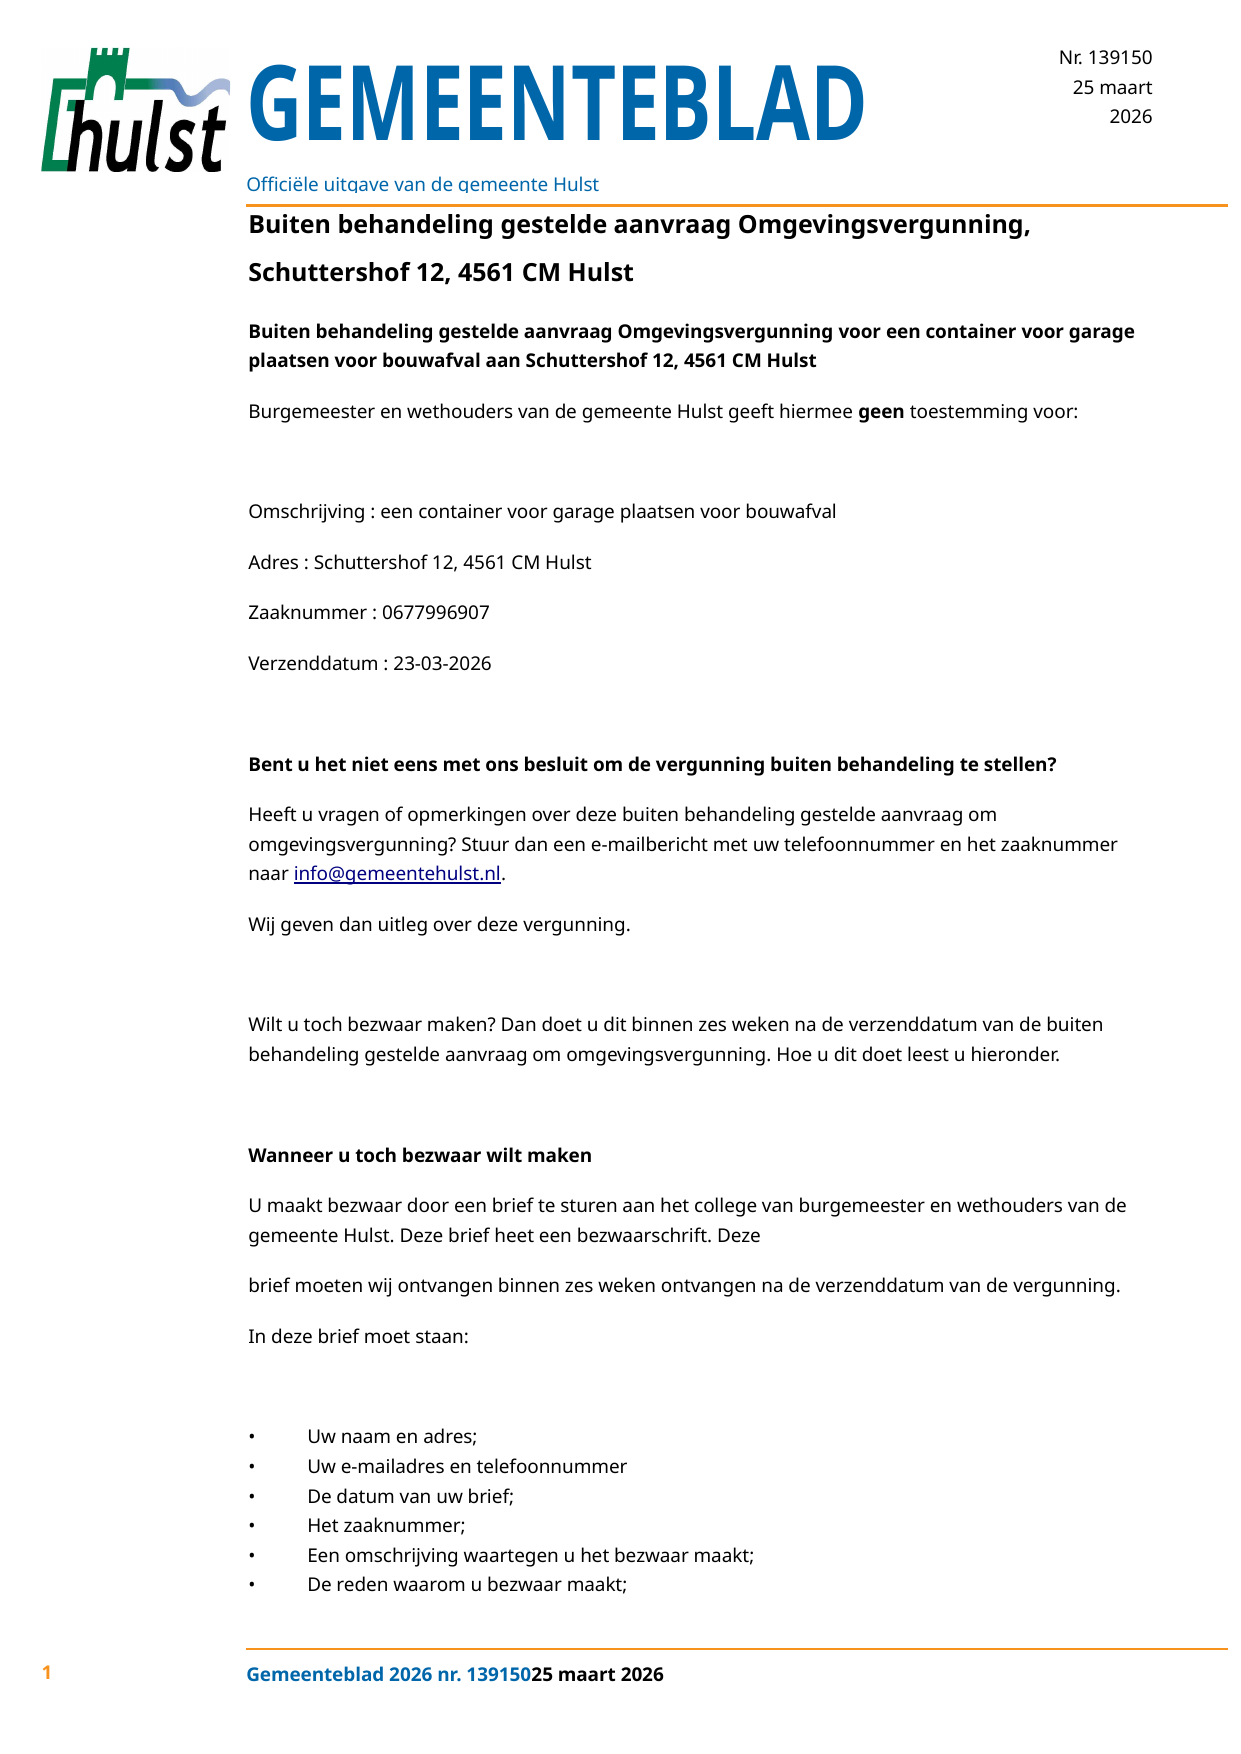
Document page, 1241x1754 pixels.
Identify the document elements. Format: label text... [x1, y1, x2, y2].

text In deze brief moet staan: [248, 1323, 1152, 1349]
list De reden waarom u bezwaar maakt; [248, 1572, 1152, 1597]
text Burgemeester en wethouders van de gemeente Hulst geeft hiermee geen toestemming voor: [248, 398, 1152, 424]
picture [41, 47, 231, 172]
list Uw naam en adres; [248, 1424, 1152, 1449]
list Een omschrijving waartegen u het bezwaar maakt; [248, 1542, 1152, 1568]
text Adres : Schuttershof 12, 4561 CM Hulst [248, 549, 1152, 575]
text Verzenddatum : 23-03-2026 [248, 650, 1152, 676]
list De datum van uw brief; [248, 1483, 1152, 1509]
text brief moeten wij ontvangen binnen zes weken ontvangen na de verzenddatum van de vergunning. [248, 1272, 1152, 1298]
text Wanneer u toch bezwaar wilt maken [248, 1142, 1152, 1168]
text Buiten behandeling gestelde aanvraag Omgevingsvergunning, Schuttershof 12, 4561 CM Hulst [248, 207, 1152, 288]
text Wij geven dan uitleg over deze vergunning. [248, 911, 1152, 937]
list Uw e-mailadres en telefoonnummer [248, 1453, 1152, 1479]
text Bent u het niet eens met ons besluit om de vergunning buiten behandeling te stellen? [248, 751, 1152, 777]
text U maakt bezwaar door een brief te sturen aan het college van burgemeester en wethouders van de gemeente Hulst. Deze brief heet een bezwaarschrift. Deze [248, 1192, 1152, 1248]
text Heeft u vragen of opmerkingen over deze buiten behandeling gestelde aanvraag om omgevingsvergunning? Stuur dan een e-mailbericht met uw telefoonnummer en het zaaknummer naar info@gemeentehulst.nl. [248, 801, 1152, 886]
list Het zaaknummer; [248, 1512, 1152, 1538]
text Omschrijving : een container voor garage plaatsen voor bouwafval [248, 499, 1152, 524]
text Wilt u toch bezwaar maken? Dan doet u dit binnen zes weken na de verzenddatum van de buiten behandeling gestelde aanvraag om omgevingsvergunning. Hoe u dit doet leest u hieronder. [248, 1012, 1152, 1067]
text Buiten behandeling gestelde aanvraag Omgevingsvergunning voor een container voor garage plaatsen voor bouwafval aan Schuttershof 12, 4561 CM Hulst [248, 318, 1152, 373]
text Zaaknummer : 0677996907 [248, 599, 1152, 625]
